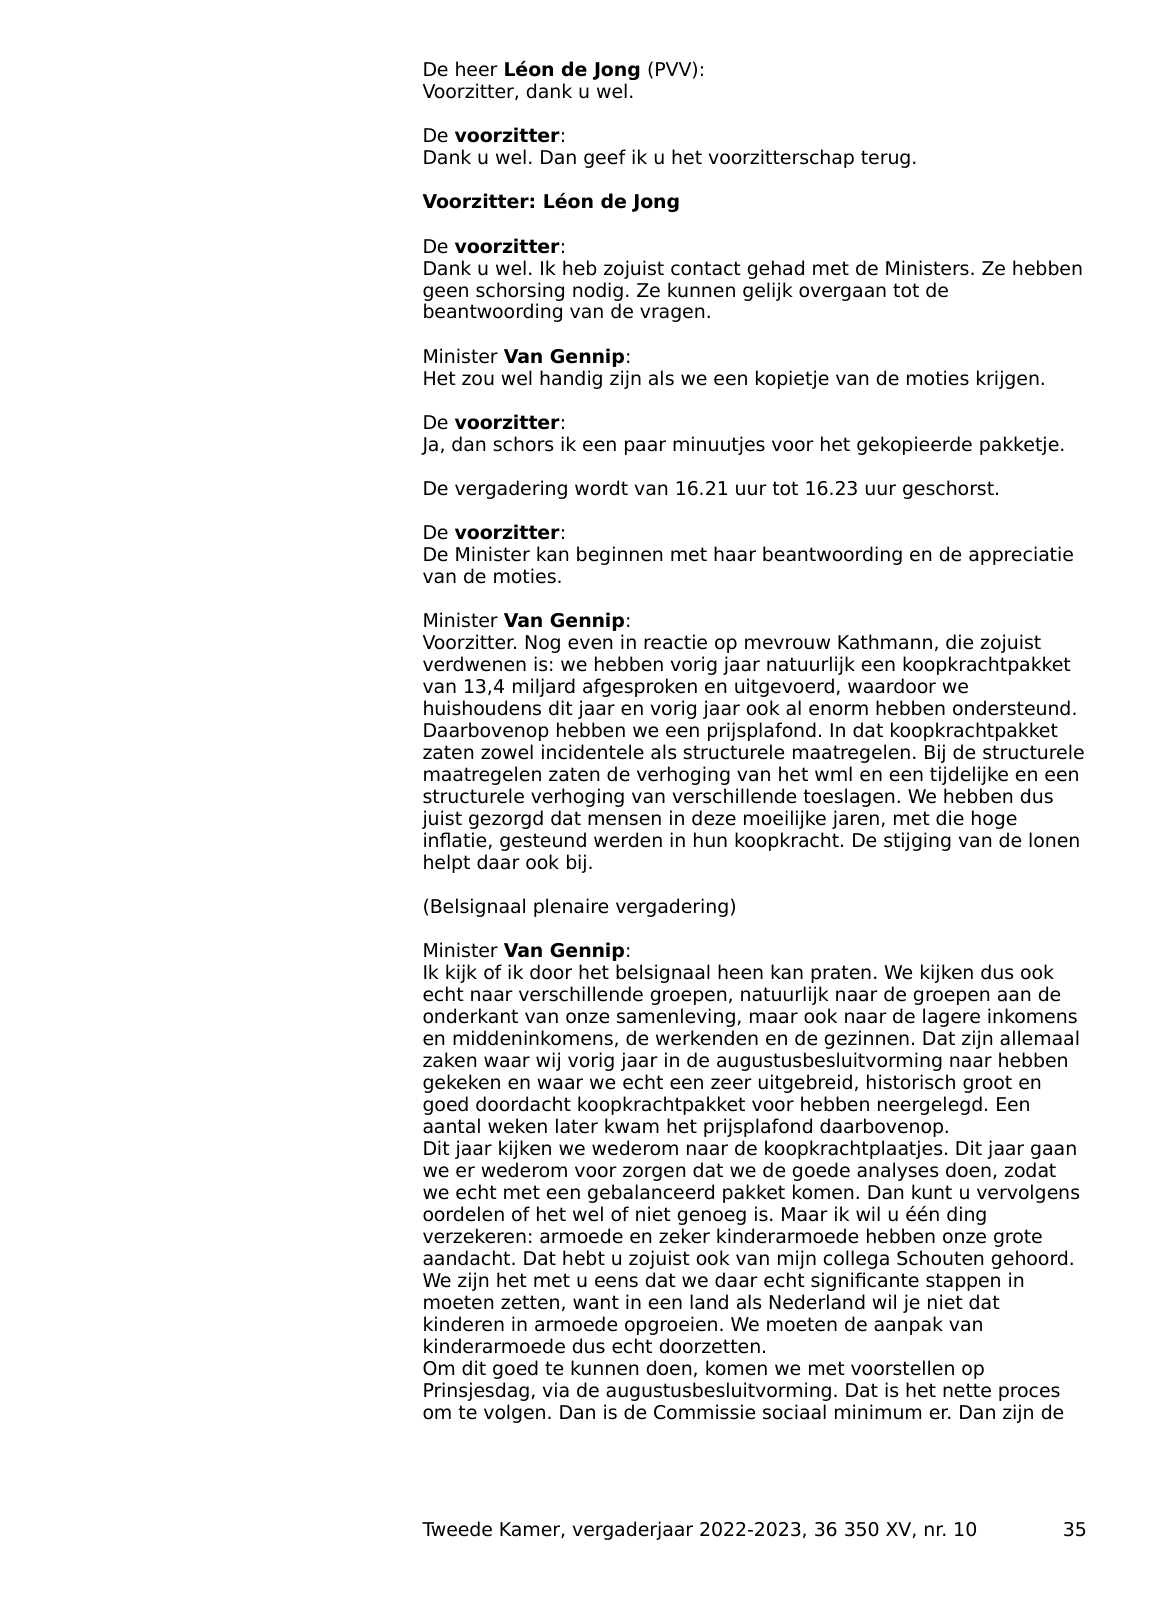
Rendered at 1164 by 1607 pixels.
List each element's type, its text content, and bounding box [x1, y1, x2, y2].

text Dit jaar kijken we wederom naar de koopkrachtplaatjes. Dit jaar gaan we er wederom voor zorgen dat we de goede analyses doen, zodat we echt met een gebalanceerd pakket komen. Dan kunt u vervolgens oordelen of het wel of niet genoeg is. Maar ik wil u één ding verzekeren: armoede en zeker kinderarmoede hebben onze grote aandacht. Dat hebt u zojuist ook van mijn collega Schouten gehoord. We zijn het met u eens dat we daar echt significante stappen in moeten zetten, want in een land als Nederland wil je niet dat kinderen in armoede opgroeien. We moeten de aanpak van kinderarmoede dus echt doorzetten. [422, 1138, 1087, 1358]
text Minister Van Gennip: [422, 610, 1087, 632]
text (Belsignaal plenaire vergadering) [422, 896, 1087, 918]
text De Minister kan beginnen met haar beantwoording en de appreciatie van de moties. [422, 544, 1087, 588]
text Voorzitter, dank u wel. [422, 81, 1087, 103]
text De heer Léon de Jong (PVV): [422, 59, 1087, 81]
text De vergadering wordt van 16.21 uur tot 16.23 uur geschorst. [422, 478, 1087, 500]
text Ja, dan schors ik een paar minuutjes voor het gekopieerde pakketje. [422, 434, 1087, 456]
text Dank u wel. Dan geef ik u het voorzitterschap terug. [422, 147, 1087, 169]
text De voorzitter: [422, 236, 1087, 257]
text Om dit goed te kunnen doen, komen we met voorstellen op Prinsjesdag, via de augustusbesluitvorming. Dat is het nette proces om te volgen. Dan is de Commissie sociaal minimum er. Dan zijn de [422, 1358, 1087, 1424]
text Minister Van Gennip: [422, 940, 1087, 962]
text De voorzitter: [422, 412, 1087, 434]
text Minister Van Gennip: [422, 346, 1087, 368]
text Ik kijk of ik door het belsignaal heen kan praten. We kijken dus ook echt naar verschillende groepen, natuurlijk naar de groepen aan de onderkant van onze samenleving, maar ook naar de lagere inkomens en middeninkomens, de werkenden en de gezinnen. Dat zijn allemaal zaken waar wij vorig jaar in de augustusbesluitvorming naar hebben gekeken en waar we echt een zeer uitgebreid, historisch groot en goed doordacht koopkrachtpakket voor hebben neergelegd. Een aantal weken later kwam het prijsplafond daarbovenop. [422, 962, 1087, 1138]
text Voorzitter. Nog even in reactie op mevrouw Kathmann, die zojuist verdwenen is: we hebben vorig jaar natuurlijk een koopkrachtpakket van 13,4 miljard afgesproken en uitgevoerd, waardoor we huishoudens dit jaar en vorig jaar ook al enorm hebben ondersteund. Daarbovenop hebben we een prijsplafond. In dat koopkrachtpakket zaten zowel incidentele als structurele maatregelen. Bij de structurele maatregelen zaten de verhoging van het wml en een tijdelijke en een structurele verhoging van verschillende toeslagen. We hebben dus juist gezorgd dat mensen in deze moeilijke jaren, met die hoge inflatie, gesteund werden in hun koopkracht. De stijging van de lonen helpt daar ook bij. [422, 632, 1087, 874]
text De voorzitter: [422, 125, 1087, 147]
text De voorzitter: [422, 522, 1087, 544]
text Dank u wel. Ik heb zojuist contact gehad met de Ministers. Ze hebben geen schorsing nodig. Ze kunnen gelijk overgaan tot de beantwoording van de vragen. [422, 257, 1087, 323]
subtitle Voorzitter: Léon de Jong [422, 191, 1087, 213]
text Het zou wel handig zijn als we een kopietje van de moties krijgen. [422, 368, 1087, 389]
